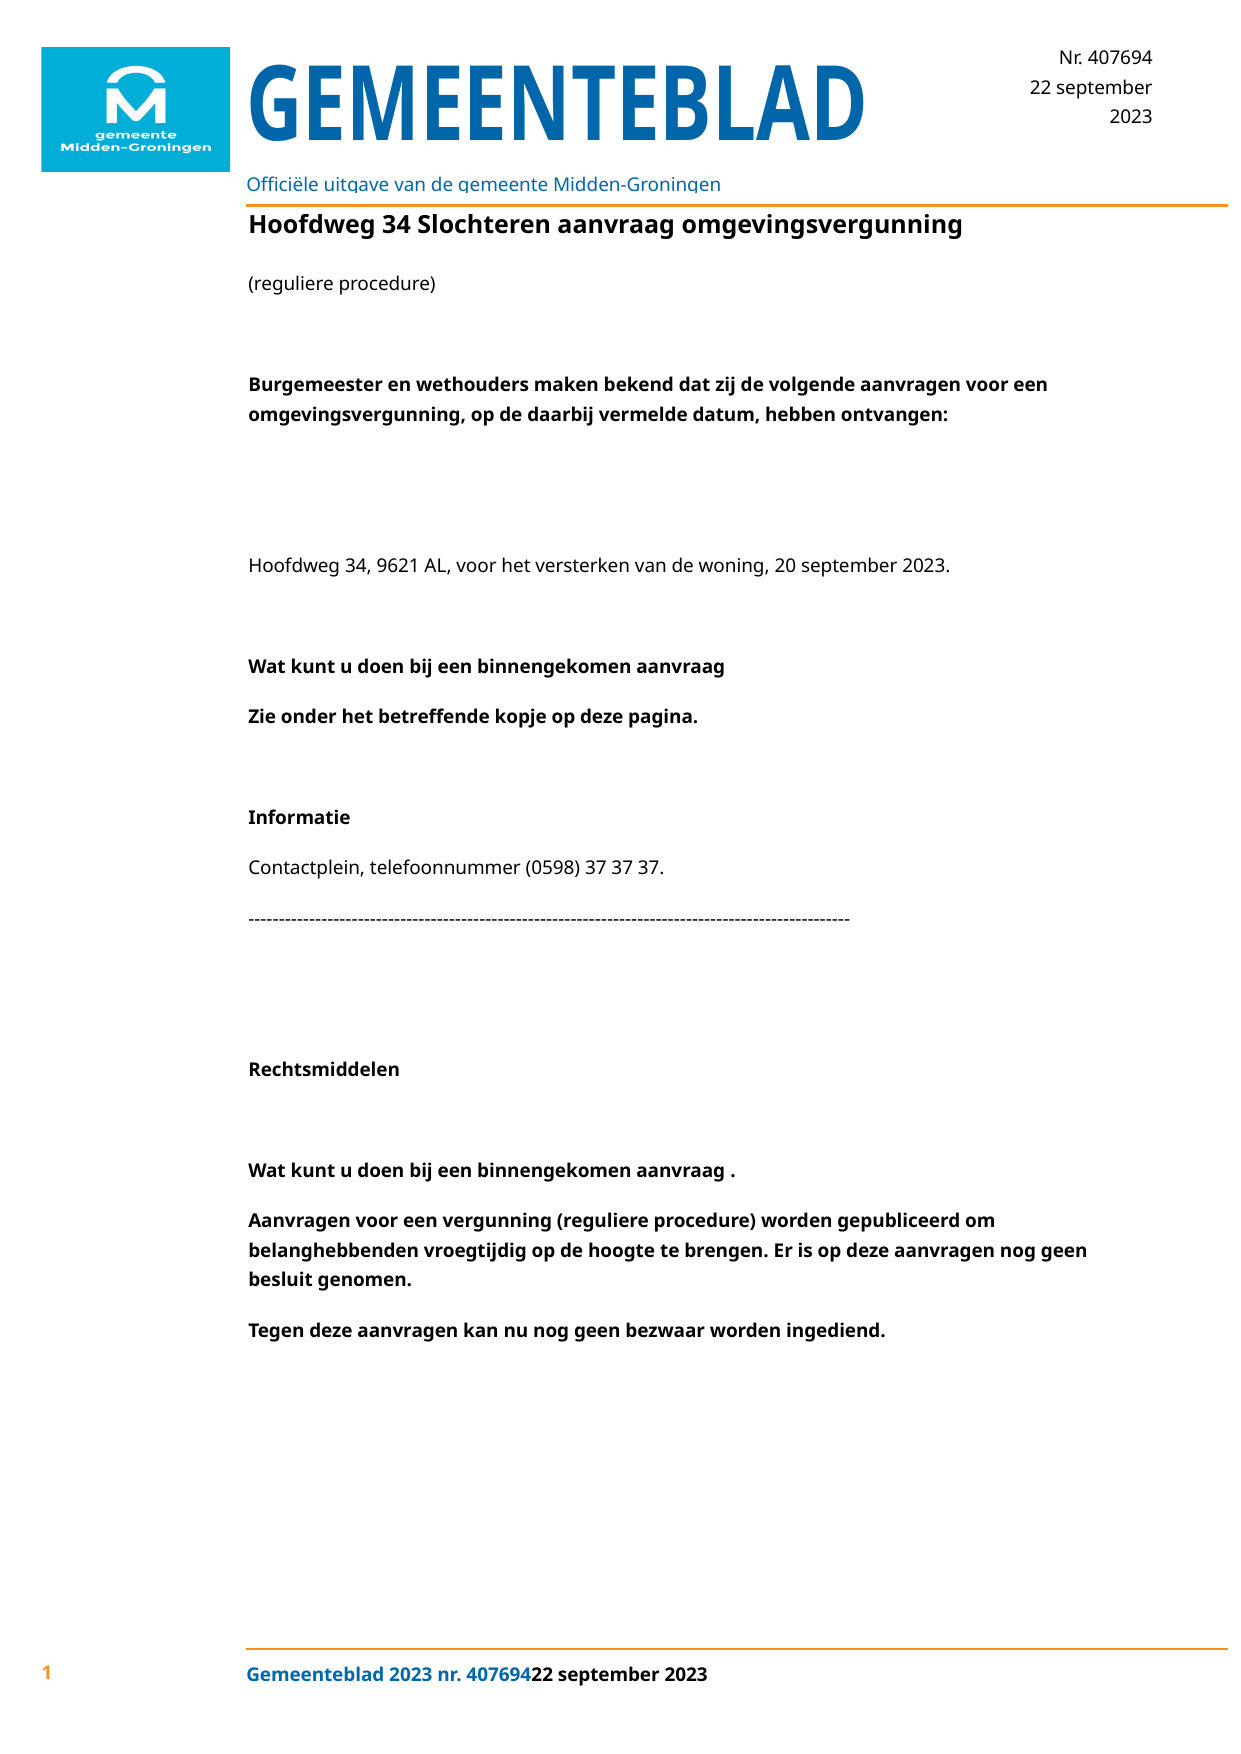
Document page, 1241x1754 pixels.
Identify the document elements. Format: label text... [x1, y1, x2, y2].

text Rechtsmiddelen [248, 1056, 1152, 1082]
text Contactplein, telefoonnummer (0598) 37 37 37. [248, 854, 1152, 880]
text Informatie [248, 804, 1152, 830]
picture [107, 89, 165, 122]
text Zie onder het betreffende kopje op deze pagina. [248, 703, 1152, 729]
text Wat kunt u doen bij een binnengekomen aanvraag [248, 653, 1152, 678]
text Hoofdweg 34 Slochteren aanvraag omgevingsvergunning [248, 207, 1152, 241]
picture [184, 146, 190, 153]
picture [108, 66, 164, 82]
text --------------------------------------------------------------------------------------------------- [248, 905, 1152, 931]
text Tegen deze aanvragen kan nu nog geen bezwaar worden ingediend. [248, 1317, 1152, 1343]
text (reguliere procedure) [248, 270, 1152, 296]
text Wat kunt u doen bij een binnengekomen aanvraag . [248, 1157, 1152, 1183]
text Aanvragen voor een vergunning (reguliere procedure) worden gepubliceerd om belanghebbenden vroegtijdig op de hoogte te brengen. Er is op deze aanvragen nog geen besluit genomen. [248, 1207, 1152, 1292]
text Hoofdweg 34, 9621 AL, voor het versterken van de woning, 20 september 2023. [248, 552, 1152, 578]
text Burgemeester en wethouders maken bekend dat zij de volgende aanvragen voor een omgevingsvergunning, op de daarbij vermelde datum, hebben ontvangen: [248, 371, 1152, 426]
